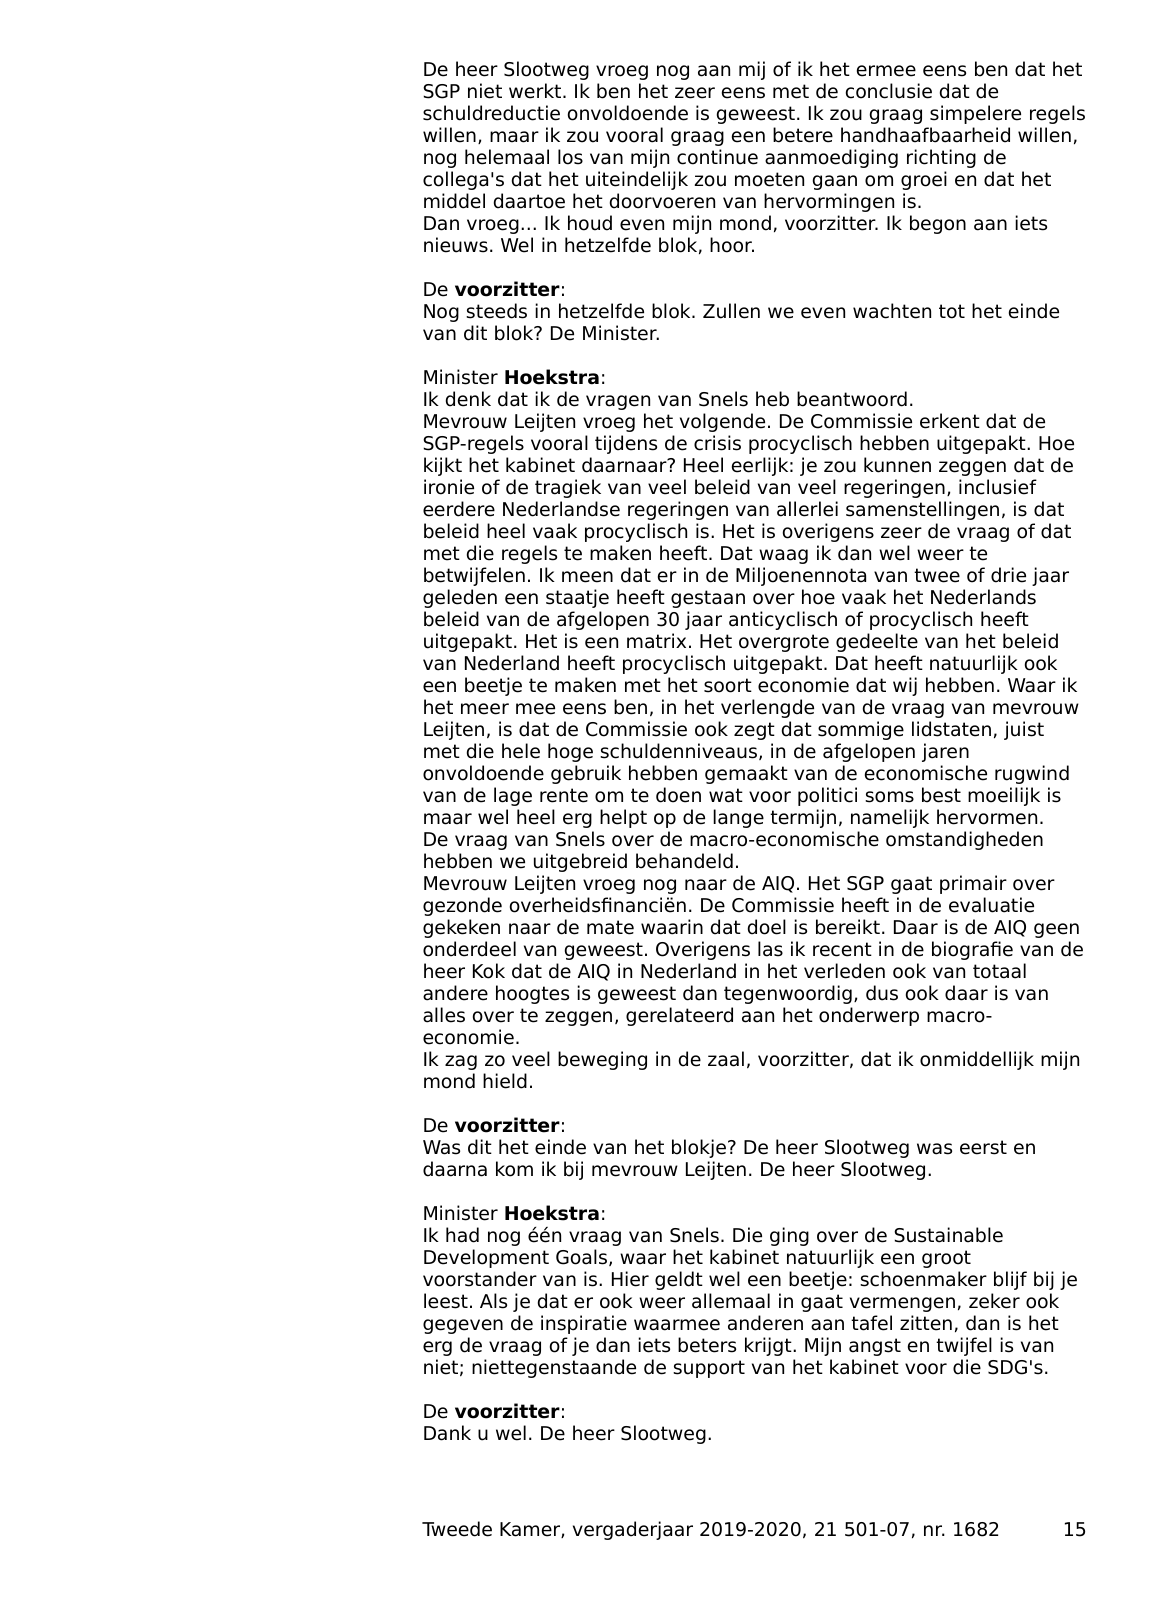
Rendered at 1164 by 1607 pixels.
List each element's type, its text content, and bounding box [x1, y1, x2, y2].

text Dank u wel. De heer Slootweg. [422, 1423, 1087, 1445]
text De voorzitter: [422, 1401, 1087, 1423]
text Mevrouw Leijten vroeg het volgende. De Commissie erkent dat de SGP-regels vooral tijdens de crisis procyclisch hebben uitgepakt. Hoe kijkt het kabinet daarnaar? Heel eerlijk: je zou kunnen zeggen dat de ironie of de tragiek van veel beleid van veel regeringen, inclusief eerdere Nederlandse regeringen van allerlei samenstellingen, is dat beleid heel vaak procyclisch is. Het is overigens zeer de vraag of dat met die regels te maken heeft. Dat waag ik dan wel weer te betwijfelen. Ik meen dat er in de Miljoenennota van twee of drie jaar geleden een staatje heeft gestaan over hoe vaak het Nederlands beleid van de afgelopen 30 jaar anticyclisch of procyclisch heeft uitgepakt. Het is een matrix. Het overgrote gedeelte van het beleid van Nederland heeft procyclisch uitgepakt. Dat heeft natuurlijk ook een beetje te maken met het soort economie dat wij hebben. Waar ik het meer mee eens ben, in het verlengde van de vraag van mevrouw Leijten, is dat de Commissie ook zegt dat sommige lidstaten, juist met die hele hoge schuldenniveaus, in de afgelopen jaren onvoldoende gebruik hebben gemaakt van de economische rugwind van de lage rente om te doen wat voor politici soms best moeilijk is maar wel heel erg helpt op de lange termijn, namelijk hervormen. [422, 411, 1087, 829]
text Ik zag zo veel beweging in de zaal, voorzitter, dat ik onmiddellijk mijn mond hield. [422, 1048, 1087, 1092]
text De heer Slootweg vroeg nog aan mij of ik het ermee eens ben dat het SGP niet werkt. Ik ben het zeer eens met de conclusie dat de schuldreductie onvoldoende is geweest. Ik zou graag simpelere regels willen, maar ik zou vooral graag een betere handhaafbaarheid willen, nog helemaal los van mijn continue aanmoediging richting de collega's dat het uiteindelijk zou moeten gaan om groei en dat het middel daartoe het doorvoeren van hervormingen is. [422, 59, 1087, 213]
text Nog steeds in hetzelfde blok. Zullen we even wachten tot het einde van dit blok? De Minister. [422, 301, 1087, 345]
text Mevrouw Leijten vroeg nog naar de AIQ. Het SGP gaat primair over gezonde overheidsfinanciën. De Commissie heeft in de evaluatie gekeken naar de mate waarin dat doel is bereikt. Daar is de AIQ geen onderdeel van geweest. Overigens las ik recent in de biografie van de heer Kok dat de AIQ in Nederland in het verleden ook van totaal andere hoogtes is geweest dan tegenwoordig, dus ook daar is van alles over te zeggen, gerelateerd aan het onderwerp macro-economie. [422, 873, 1087, 1048]
text De voorzitter: [422, 1115, 1087, 1137]
text Ik had nog één vraag van Snels. Die ging over de Sustainable Development Goals, waar het kabinet natuurlijk een groot voorstander van is. Hier geldt wel een beetje: schoenmaker blijf bij je leest. Als je dat er ook weer allemaal in gaat vermengen, zeker ook gegeven de inspiratie waarmee anderen aan tafel zitten, dan is het erg de vraag of je dan iets beters krijgt. Mijn angst en twijfel is van niet; niettegenstaande de support van het kabinet voor die SDG's. [422, 1225, 1087, 1379]
text Dan vroeg... Ik houd even mijn mond, voorzitter. Ik begon aan iets nieuws. Wel in hetzelfde blok, hoor. [422, 213, 1087, 257]
text De voorzitter: [422, 279, 1087, 301]
text Minister Hoekstra: [422, 367, 1087, 389]
text Minister Hoekstra: [422, 1203, 1087, 1225]
text Was dit het einde van het blokje? De heer Slootweg was eerst en daarna kom ik bij mevrouw Leijten. De heer Slootweg. [422, 1137, 1087, 1181]
text De vraag van Snels over de macro-economische omstandigheden hebben we uitgebreid behandeld. [422, 829, 1087, 873]
text Ik denk dat ik de vragen van Snels heb beantwoord. [422, 389, 1087, 411]
